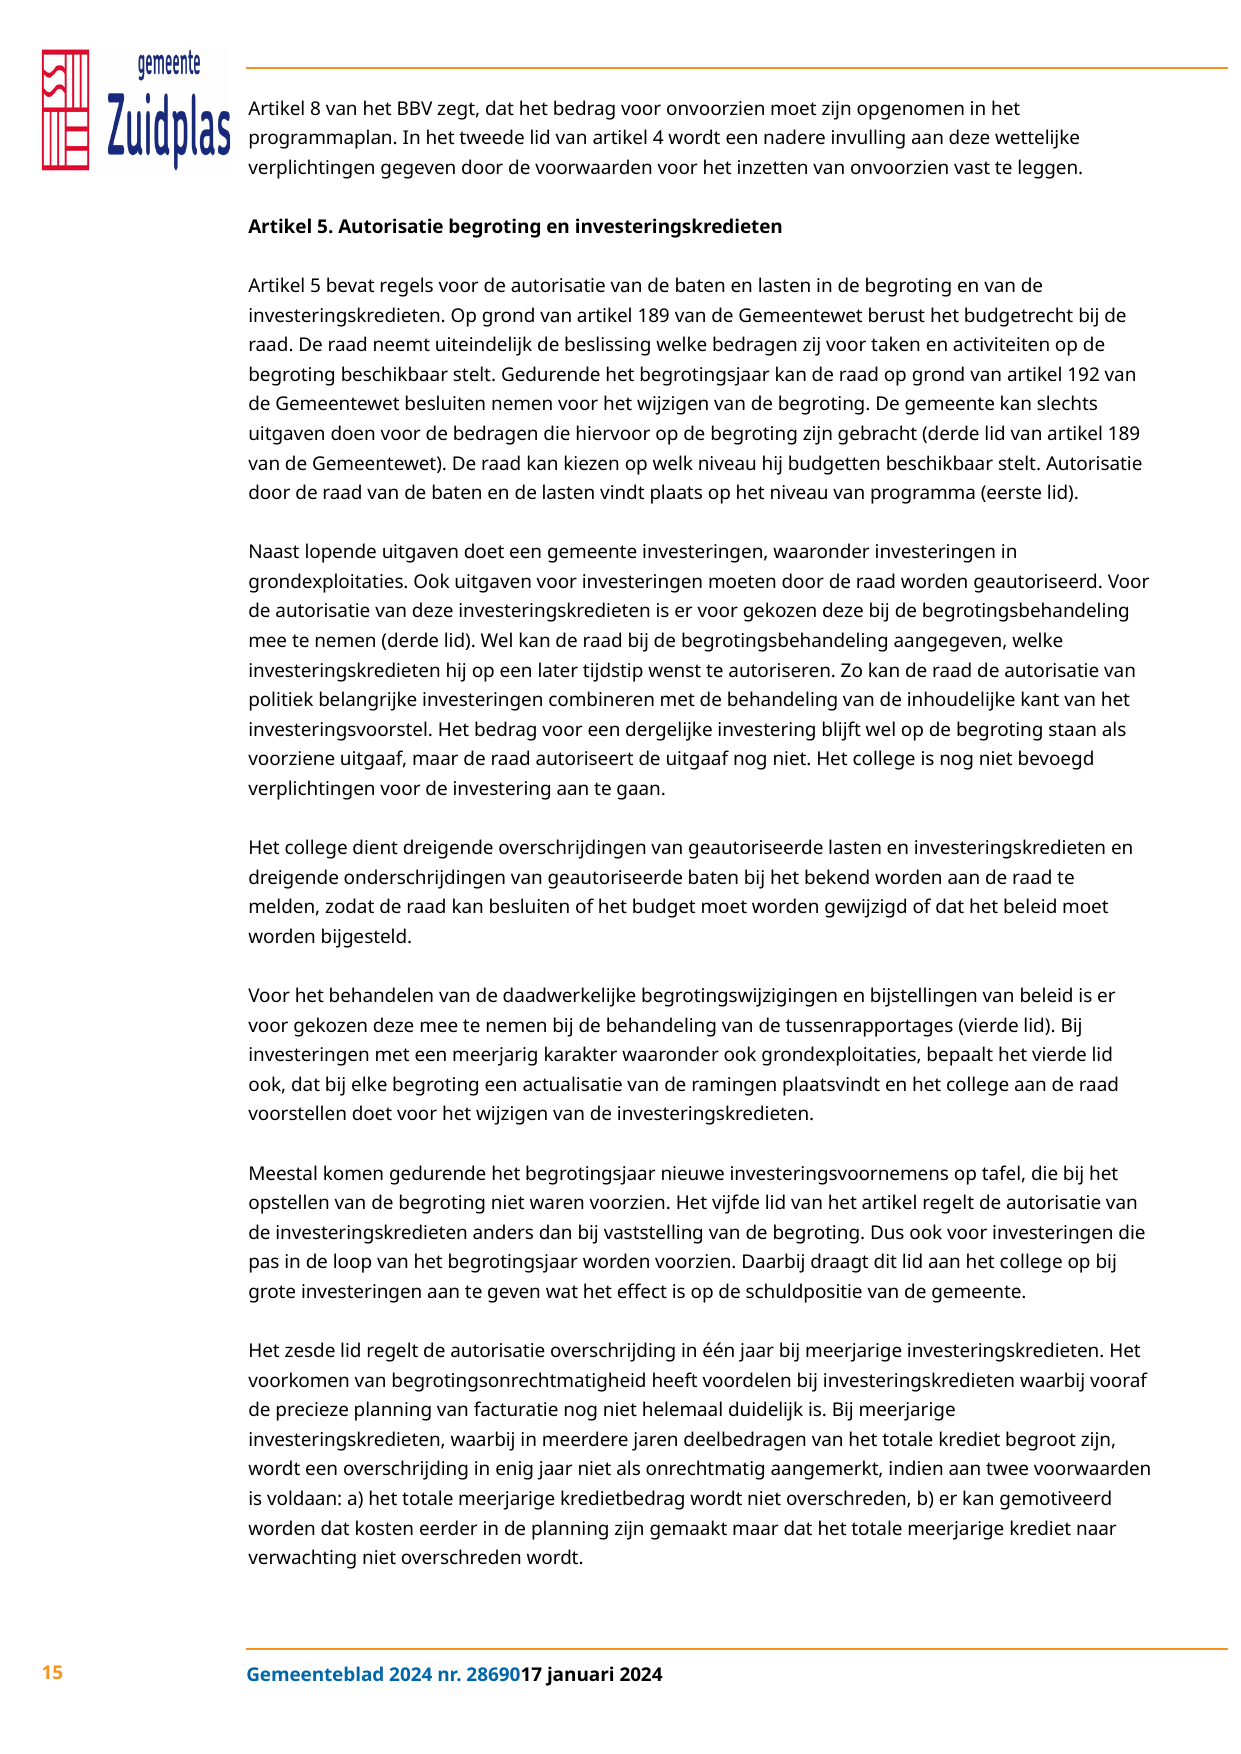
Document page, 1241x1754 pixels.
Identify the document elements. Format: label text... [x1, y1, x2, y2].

text Meestal komen gedurende het begrotingsjaar nieuwe investeringsvoornemens op tafel, die bij het opstellen van de begroting niet waren voorzien. Het vijfde lid van het artikel regelt de autorisatie van de investeringskredieten anders dan bij vaststelling van de begroting. Dus ook voor investeringen die pas in de loop van het begrotingsjaar worden voorzien. Daarbij draagt dit lid aan het college op bij grote investeringen aan te geven wat het effect is op de schuldpositie van de gemeente. [248, 1160, 1152, 1304]
text Artikel 5 bevat regels voor de autorisatie van de baten en lasten in de begroting en van de investeringskredieten. Op grond van artikel 189 van de Gemeentewet berust het budgetrecht bij de raad. De raad neemt uiteindelijk de beslissing welke bedragen zij voor taken en activiteiten op de begroting beschikbaar stelt. Gedurende het begrotingsjaar kan de raad op grond van artikel 192 van de Gemeentewet besluiten nemen voor het wijzigen van de begroting. De gemeente kan slechts uitgaven doen voor de bedragen die hiervoor op de begroting zijn gebracht (derde lid van artikel 189 van de Gemeentewet). De raad kan kiezen op welk niveau hij budgetten beschikbaar stelt. Autorisatie door de raad van de baten en de lasten vindt plaats op het niveau van programma (eerste lid). [248, 272, 1152, 505]
text Artikel 8 van het BBV zegt, dat het bedrag voor onvoorzien moet zijn opgenomen in het programmaplan. In het tweede lid van artikel 4 wordt een nadere invulling aan deze wettelijke verplichtingen gegeven door de voorwaarden voor het inzetten van onvoorzien vast te leggen. [248, 95, 1152, 180]
text Het zesde lid regelt de autorisatie overschrijding in één jaar bij meerjarige investeringskredieten. Het voorkomen van begrotingsonrechtmatigheid heeft voordelen bij investeringskredieten waarbij vooraf de precieze planning van facturatie nog niet helemaal duidelijk is. Bij meerjarige investeringskredieten, waarbij in meerdere jaren deelbedragen van het totale krediet begroot zijn, wordt een overschrijding in enig jaar niet als onrechtmatig aangemerkt, indien aan twee voorwaarden is voldaan: a) het totale meerjarige kredietbedrag wordt niet overschreden, b) er kan gemotiveerd worden dat kosten eerder in de planning zijn gemaakt maar dat het totale meerjarige krediet naar verwachting niet overschreden wordt. [248, 1337, 1152, 1570]
text Voor het behandelen van de daadwerkelijke begrotingswijzigingen en bijstellingen van beleid is er voor gekozen deze mee te nemen bij de behandeling van de tussenrapportages (vierde lid). Bij investeringen met een meerjarig karakter waaronder ook grondexploitaties, bepaalt het vierde lid ook, dat bij elke begroting een actualisatie van de ramingen plaatsvindt en het college aan de raad voorstellen doet voor het wijzigen van de investeringskredieten. [248, 982, 1152, 1126]
text Het college dient dreigende overschrijdingen van geautoriseerde lasten en investeringskredieten en dreigende onderschrijdingen van geautoriseerde baten bij het bekend worden aan de raad te melden, zodat de raad kan besluiten of het budget moet worden gewijzigd of dat het beleid moet worden bijgesteld. [248, 834, 1152, 949]
text Artikel 5. Autorisatie begroting en investeringskredieten [248, 213, 1152, 239]
picture [41, 47, 231, 172]
text Naast lopende uitgaven doet een gemeente investeringen, waaronder investeringen in grondexploitaties. Ook uitgaven voor investeringen moeten door de raad worden geautoriseerd. Voor de autorisatie van deze investeringskredieten is er voor gekozen deze bij de begrotingsbehandeling mee te nemen (derde lid). Wel kan de raad bij de begrotingsbehandeling aangegeven, welke investeringskredieten hij op een later tijdstip wenst te autoriseren. Zo kan de raad de autorisatie van politiek belangrijke investeringen combineren met de behandeling van de inhoudelijke kant van het investeringsvoorstel. Het bedrag voor een dergelijke investering blijft wel op de begroting staan als voorziene uitgaaf, maar de raad autoriseert de uitgaaf nog niet. Het college is nog niet bevoegd verplichtingen voor de investering aan te gaan. [248, 538, 1152, 801]
